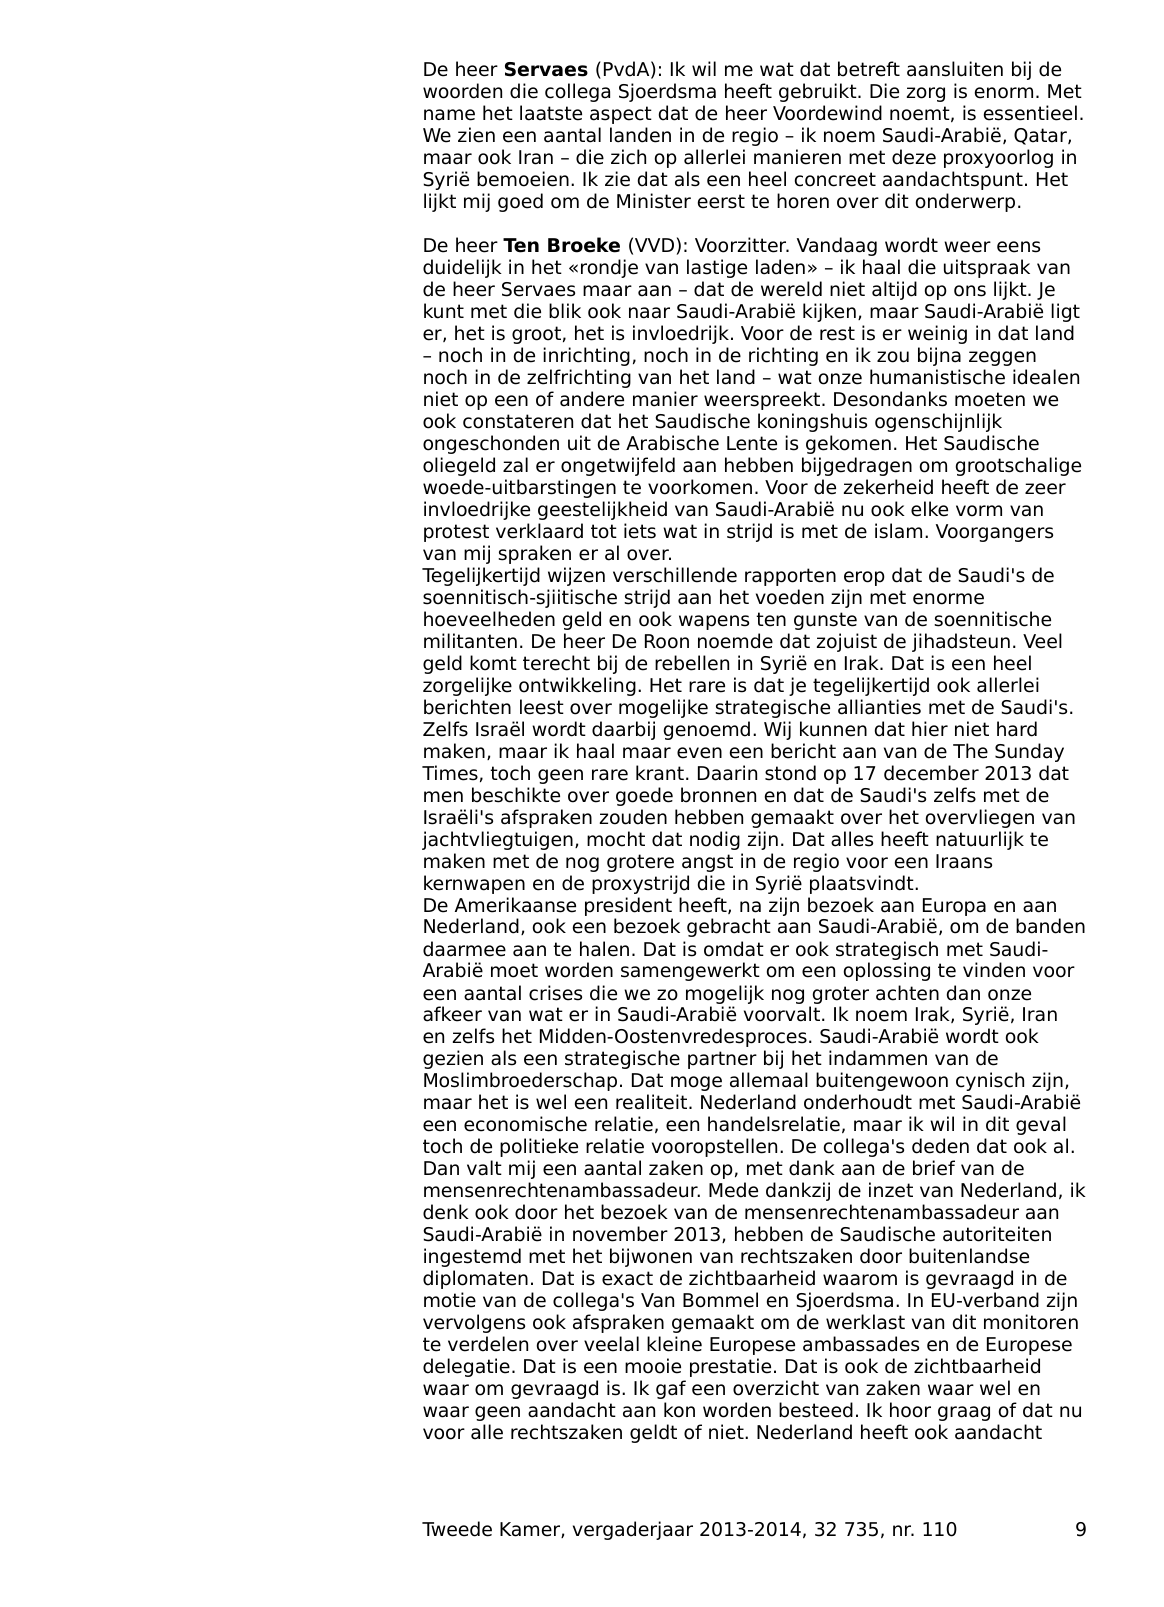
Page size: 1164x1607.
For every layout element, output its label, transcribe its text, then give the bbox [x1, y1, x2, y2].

text Tegelijkertijd wijzen verschillende rapporten erop dat de Saudi's de soennitisch-sjiitische strijd aan het voeden zijn met enorme hoeveelheden geld en ook wapens ten gunste van de soennitische militanten. De heer De Roon noemde dat zojuist de jihadsteun. Veel geld komt terecht bij de rebellen in Syrië en Irak. Dat is een heel zorgelijke ontwikkeling. Het rare is dat je tegelijkertijd ook allerlei berichten leest over mogelijke strategische allianties met de Saudi's. Zelfs Israël wordt daarbij genoemd. Wij kunnen dat hier niet hard maken, maar ik haal maar even een bericht aan van de The Sunday Times, toch geen rare krant. Daarin stond op 17 december 2013 dat men beschikte over goede bronnen en dat de Saudi's zelfs met de Israëli's afspraken zouden hebben gemaakt over het overvliegen van jachtvliegtuigen, mocht dat nodig zijn. Dat alles heeft natuurlijk te maken met de nog grotere angst in de regio voor een Iraans kernwapen en de proxystrijd die in Syrië plaatsvindt. [422, 565, 1087, 894]
text De Amerikaanse president heeft, na zijn bezoek aan Europa en aan Nederland, ook een bezoek gebracht aan Saudi-Arabië, om de banden daarmee aan te halen. Dat is omdat er ook strategisch met Saudi-Arabië moet worden samengewerkt om een oplossing te vinden voor een aantal crises die we zo mogelijk nog groter achten dan onze afkeer van wat er in Saudi-Arabië voorvalt. Ik noem Irak, Syrië, Iran en zelfs het Midden-Oostenvredesproces. Saudi-Arabië wordt ook gezien als een strategische partner bij het indammen van de Moslimbroederschap. Dat moge allemaal buitengewoon cynisch zijn, maar het is wel een realiteit. Nederland onderhoudt met Saudi-Arabië een economische relatie, een handelsrelatie, maar ik wil in dit geval toch de politieke relatie vooropstellen. De collega's deden dat ook al. Dan valt mij een aantal zaken op, met dank aan de brief van de mensenrechtenambassadeur. Mede dankzij de inzet van Nederland, ik denk ook door het bezoek van de mensenrechtenambassadeur aan Saudi-Arabië in november 2013, hebben de Saudische autoriteiten ingestemd met het bijwonen van rechtszaken door buitenlandse diplomaten. Dat is exact de zichtbaarheid waarom is gevraagd in de motie van de collega's Van Bommel en Sjoerdsma. In EU-verband zijn vervolgens ook afspraken gemaakt om de werklast van dit monitoren te verdelen over veelal kleine Europese ambassades en de Europese delegatie. Dat is een mooie prestatie. Dat is ook de zichtbaarheid waar om gevraagd is. Ik gaf een overzicht van zaken waar wel en waar geen aandacht aan kon worden besteed. Ik hoor graag of dat nu voor alle rechtszaken geldt of niet. Nederland heeft ook aandacht [422, 894, 1087, 1444]
text De heer Ten Broeke (VVD): Voorzitter. Vandaag wordt weer eens duidelijk in het «rondje van lastige laden» – ik haal die uitspraak van de heer Servaes maar aan – dat de wereld niet altijd op ons lijkt. Je kunt met die blik ook naar Saudi-Arabië kijken, maar Saudi-Arabië ligt er, het is groot, het is invloedrijk. Voor de rest is er weinig in dat land – noch in de inrichting, noch in de richting en ik zou bijna zeggen noch in de zelfrichting van het land – wat onze humanistische idealen niet op een of andere manier weerspreekt. Desondanks moeten we ook constateren dat het Saudische koningshuis ogenschijnlijk ongeschonden uit de Arabische Lente is gekomen. Het Saudische oliegeld zal er ongetwijfeld aan hebben bijgedragen om grootschalige woede-uitbarstingen te voorkomen. Voor de zekerheid heeft de zeer invloedrijke geestelijkheid van Saudi-Arabië nu ook elke vorm van protest verklaard tot iets wat in strijd is met de islam. Voorgangers van mij spraken er al over. [422, 235, 1087, 565]
text De heer Servaes (PvdA): Ik wil me wat dat betreft aansluiten bij de woorden die collega Sjoerdsma heeft gebruikt. Die zorg is enorm. Met name het laatste aspect dat de heer Voordewind noemt, is essentieel. We zien een aantal landen in de regio – ik noem Saudi-Arabië, Qatar, maar ook Iran – die zich op allerlei manieren met deze proxyoorlog in Syrië bemoeien. Ik zie dat als een heel concreet aandachtspunt. Het lijkt mij goed om de Minister eerst te horen over dit onderwerp. [422, 59, 1087, 213]
